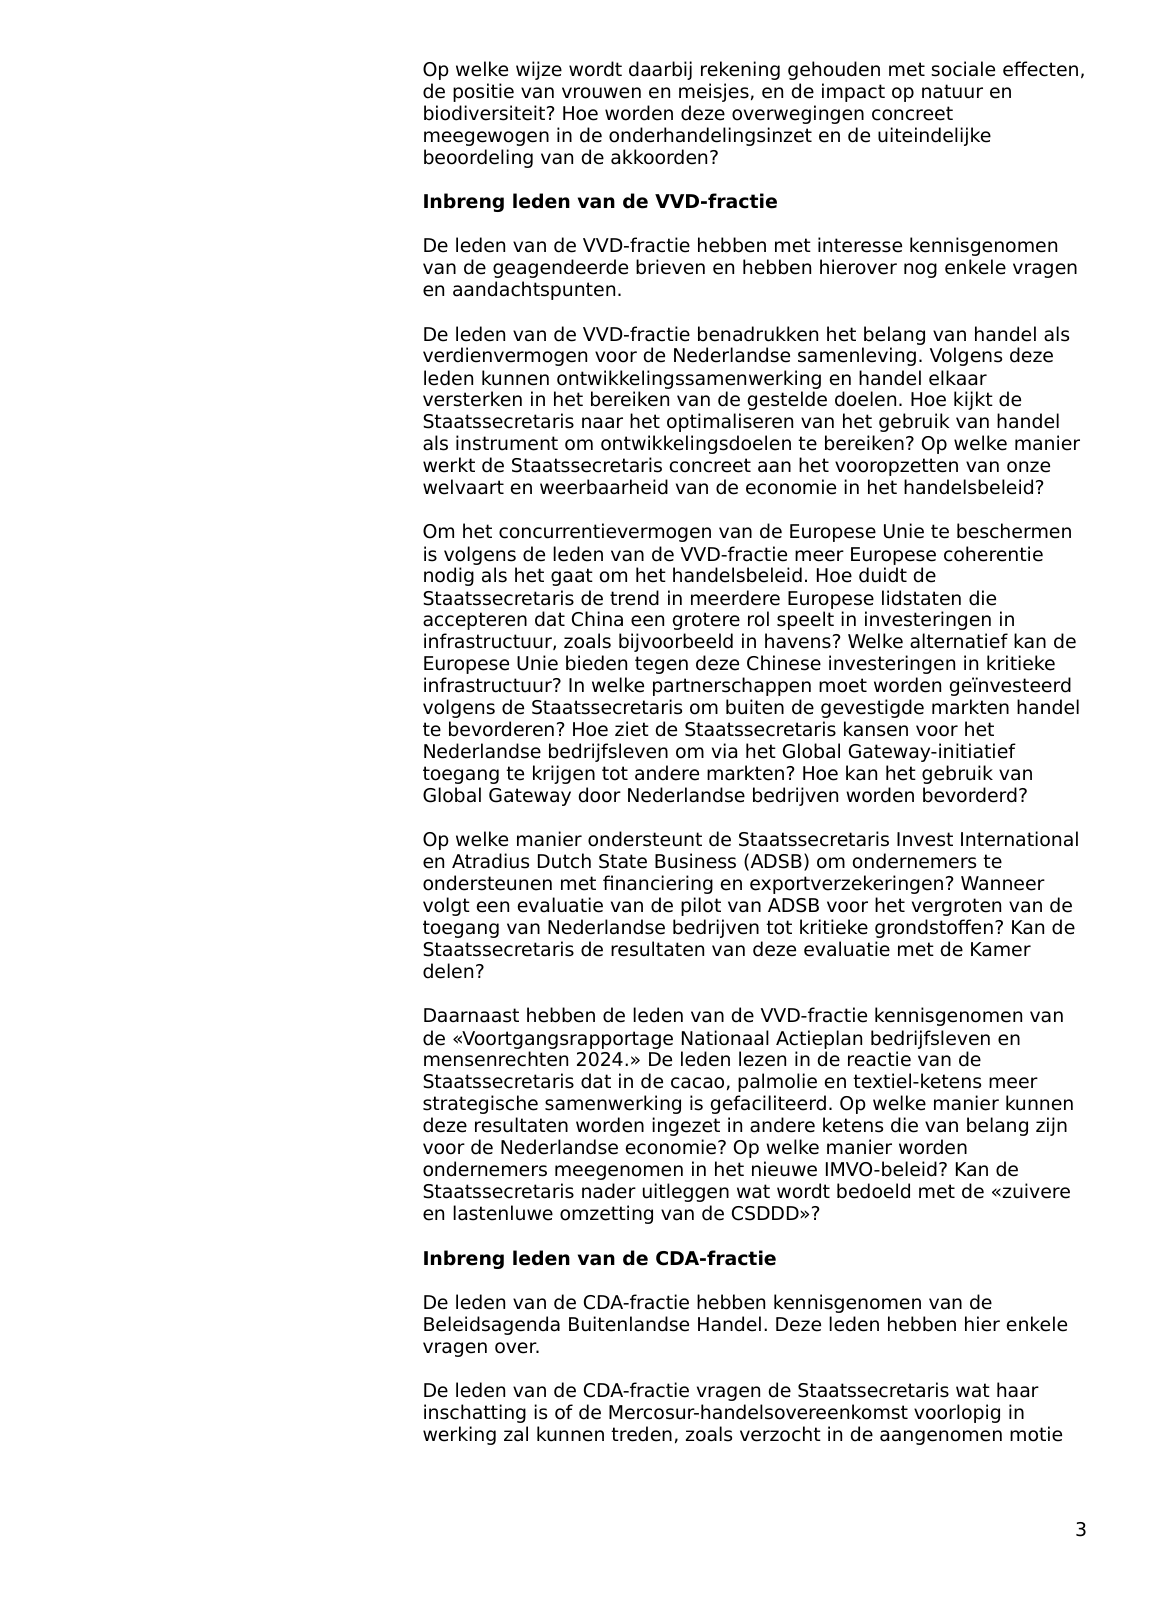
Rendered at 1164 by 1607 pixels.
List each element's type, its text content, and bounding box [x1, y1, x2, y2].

text Op welke manier ondersteunt de Staatssecretaris Invest International en Atradius Dutch State Business (ADSB) om ondernemers te ondersteunen met financiering en exportverzekeringen? Wanneer volgt een evaluatie van de pilot van ADSB voor het vergroten van de toegang van Nederlandse bedrijven tot kritieke grondstoffen? Kan de Staatssecretaris de resultaten van deze evaluatie met de Kamer delen? [422, 829, 1087, 983]
text Op welke wijze wordt daarbij rekening gehouden met sociale effecten, de positie van vrouwen en meisjes, en de impact op natuur en biodiversiteit? Hoe worden deze overwegingen concreet meegewogen in de onderhandelingsinzet en de uiteindelijke beoordeling van de akkoorden? [422, 59, 1087, 169]
text Om het concurrentievermogen van de Europese Unie te beschermen is volgens de leden van de VVD-fractie meer Europese coherentie nodig als het gaat om het handelsbeleid. Hoe duidt de Staatssecretaris de trend in meerdere Europese lidstaten die accepteren dat China een grotere rol speelt in investeringen in infrastructuur, zoals bijvoorbeeld in havens? Welke alternatief kan de Europese Unie bieden tegen deze Chinese investeringen in kritieke infrastructuur? In welke partnerschappen moet worden geïnvesteerd volgens de Staatssecretaris om buiten de gevestigde markten handel te bevorderen? Hoe ziet de Staatssecretaris kansen voor het Nederlandse bedrijfsleven om via het Global Gateway-initiatief toegang te krijgen tot andere markten? Hoe kan het gebruik van Global Gateway door Nederlandse bedrijven worden bevorderd? [422, 521, 1087, 807]
text De leden van de VVD-fractie hebben met interesse kennisgenomen van de geagendeerde brieven en hebben hierover nog enkele vragen en aandachtspunten. [422, 235, 1087, 301]
subtitle Inbreng leden van de VVD-fractie [422, 191, 1087, 213]
subtitle Inbreng leden van de CDA-fractie [422, 1247, 1087, 1269]
text De leden van de CDA-fractie vragen de Staatssecretaris wat haar inschatting is of de Mercosur-handelsovereenkomst voorlopig in werking zal kunnen treden, zoals verzocht in de aangenomen motie [422, 1380, 1087, 1446]
text De leden van de VVD-fractie benadrukken het belang van handel als verdienvermogen voor de Nederlandse samenleving. Volgens deze leden kunnen ontwikkelingssamenwerking en handel elkaar versterken in het bereiken van de gestelde doelen. Hoe kijkt de Staatssecretaris naar het optimaliseren van het gebruik van handel als instrument om ontwikkelingsdoelen te bereiken? Op welke manier werkt de Staatssecretaris concreet aan het vooropzetten van onze welvaart en weerbaarheid van de economie in het handelsbeleid? [422, 323, 1087, 499]
text Daarnaast hebben de leden van de VVD-fractie kennisgenomen van de «Voortgangsrapportage Nationaal Actieplan bedrijfsleven en mensenrechten 2024.» De leden lezen in de reactie van de Staatssecretaris dat in de cacao, palmolie en textiel-ketens meer strategische samenwerking is gefaciliteerd. Op welke manier kunnen deze resultaten worden ingezet in andere ketens die van belang zijn voor de Nederlandse economie? Op welke manier worden ondernemers meegenomen in het nieuwe IMVO-beleid? Kan de Staatssecretaris nader uitleggen wat wordt bedoeld met de «zuivere en lastenluwe omzetting van de CSDDD»? [422, 1005, 1087, 1225]
text De leden van de CDA-fractie hebben kennisgenomen van de Beleidsagenda Buitenlandse Handel. Deze leden hebben hier enkele vragen over. [422, 1292, 1087, 1357]
